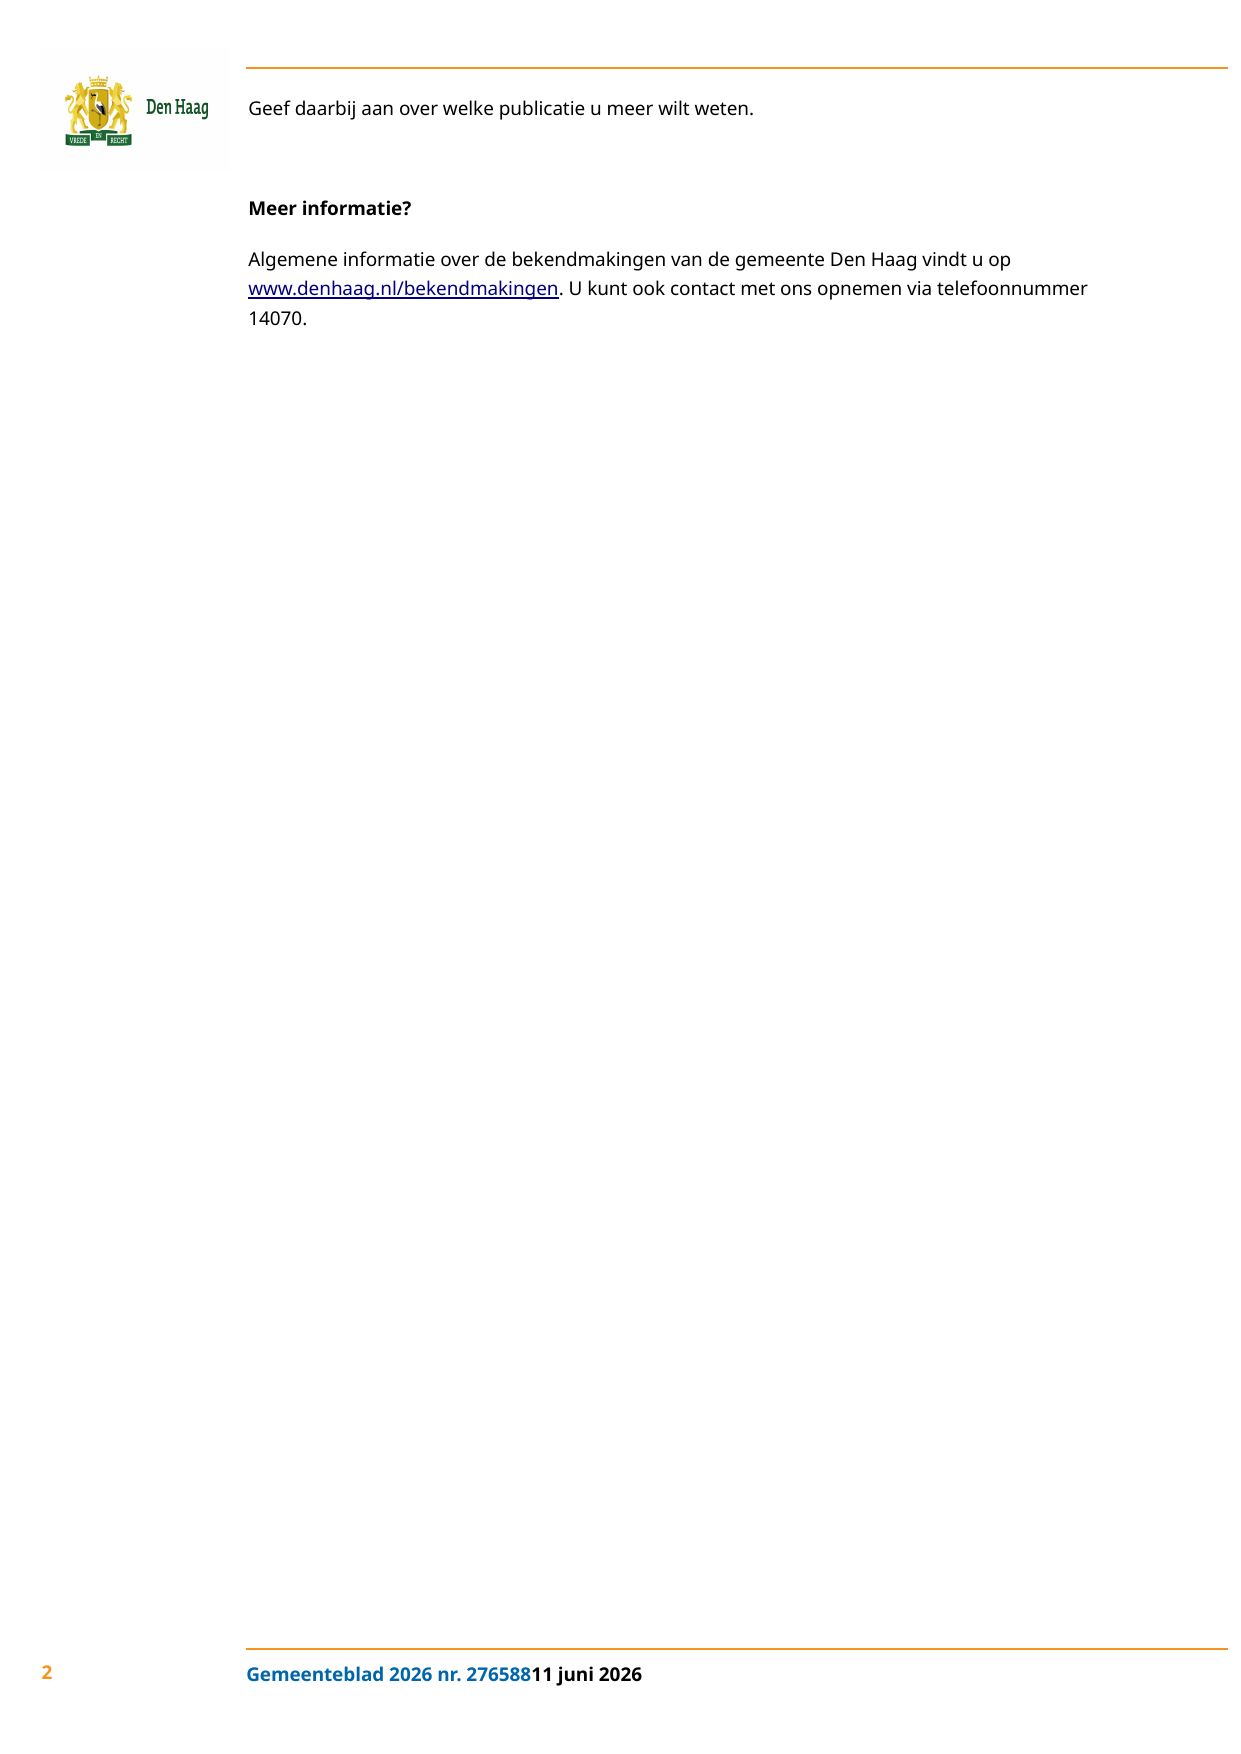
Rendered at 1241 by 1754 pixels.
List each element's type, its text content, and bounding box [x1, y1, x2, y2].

text Meer informatie? [248, 196, 1152, 221]
picture [41, 47, 231, 172]
text Geef daarbij aan over welke publicatie u meer wilt weten. [248, 95, 1152, 121]
text Algemene informatie over de bekendmakingen van de gemeente Den Haag vindt u op www.denhaag.nl/bekendmakingen. U kunt ook contact met ons opnemen via telefoonnummer 14070. [248, 246, 1152, 331]
